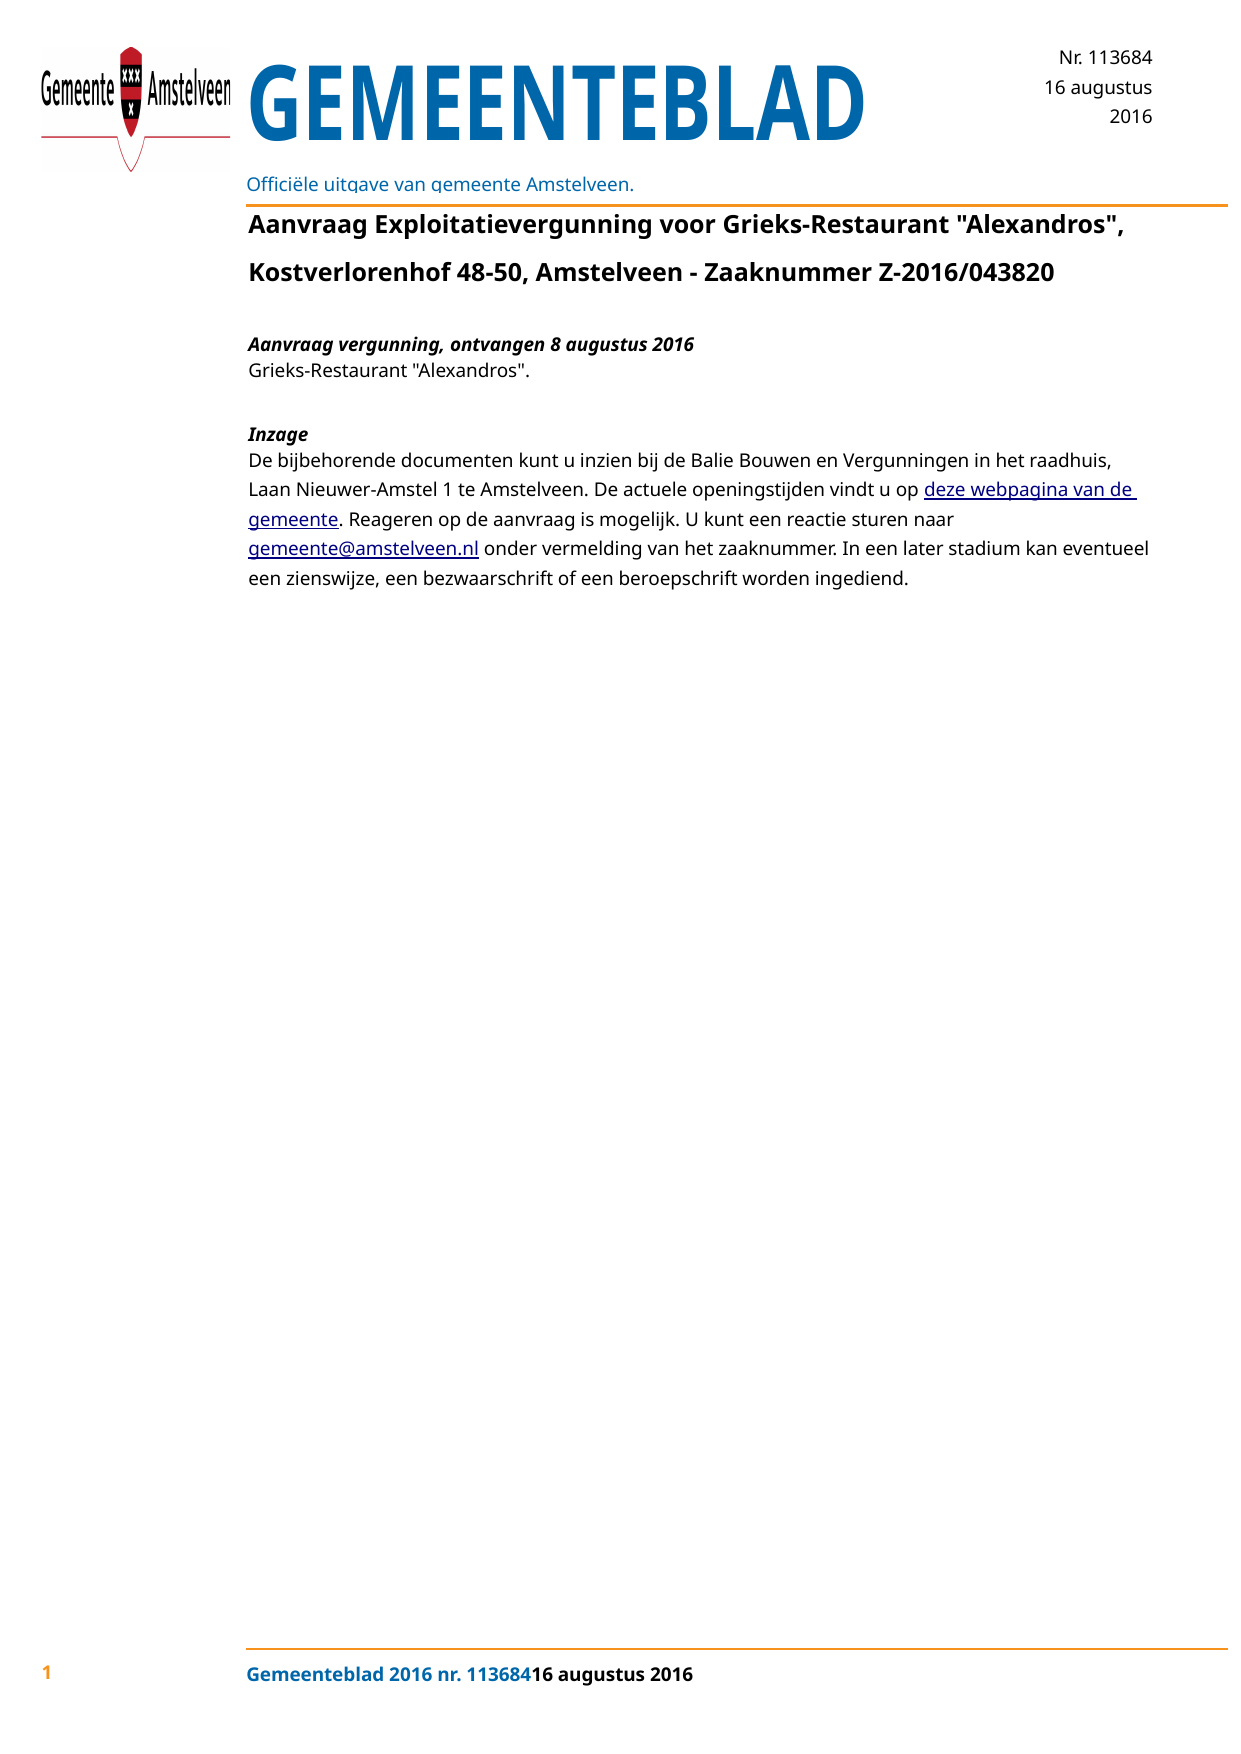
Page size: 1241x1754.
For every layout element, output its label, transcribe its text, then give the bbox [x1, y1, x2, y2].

text Aanvraag vergunning, ontvangen 8 augustus 2016 [248, 331, 1152, 357]
text Inzage [248, 421, 1152, 447]
text Aanvraag Exploitatievergunning voor Grieks-Restaurant "Alexandros", Kostverlorenhof 48-50, Amstelveen - Zaaknummer Z-2016/043820 [248, 207, 1152, 288]
text De bijbehorende documenten kunt u inzien bij de Balie Bouwen en Vergunningen in het raadhuis, Laan Nieuwer-Amstel 1 te Amstelveen. De actuele openingstijden vindt u op deze webpagina van de gemeente. Reageren op de aanvraag is mogelijk. U kunt een reactie sturen naar gemeente@amstelveen.nl onder vermelding van het zaaknummer. In een later stadium kan eventueel een zienswijze, een bezwaarschrift of een beroepschrift worden ingediend. [248, 447, 1152, 591]
text Grieks-Restaurant "Alexandros". [248, 357, 1152, 383]
picture [41, 47, 231, 172]
